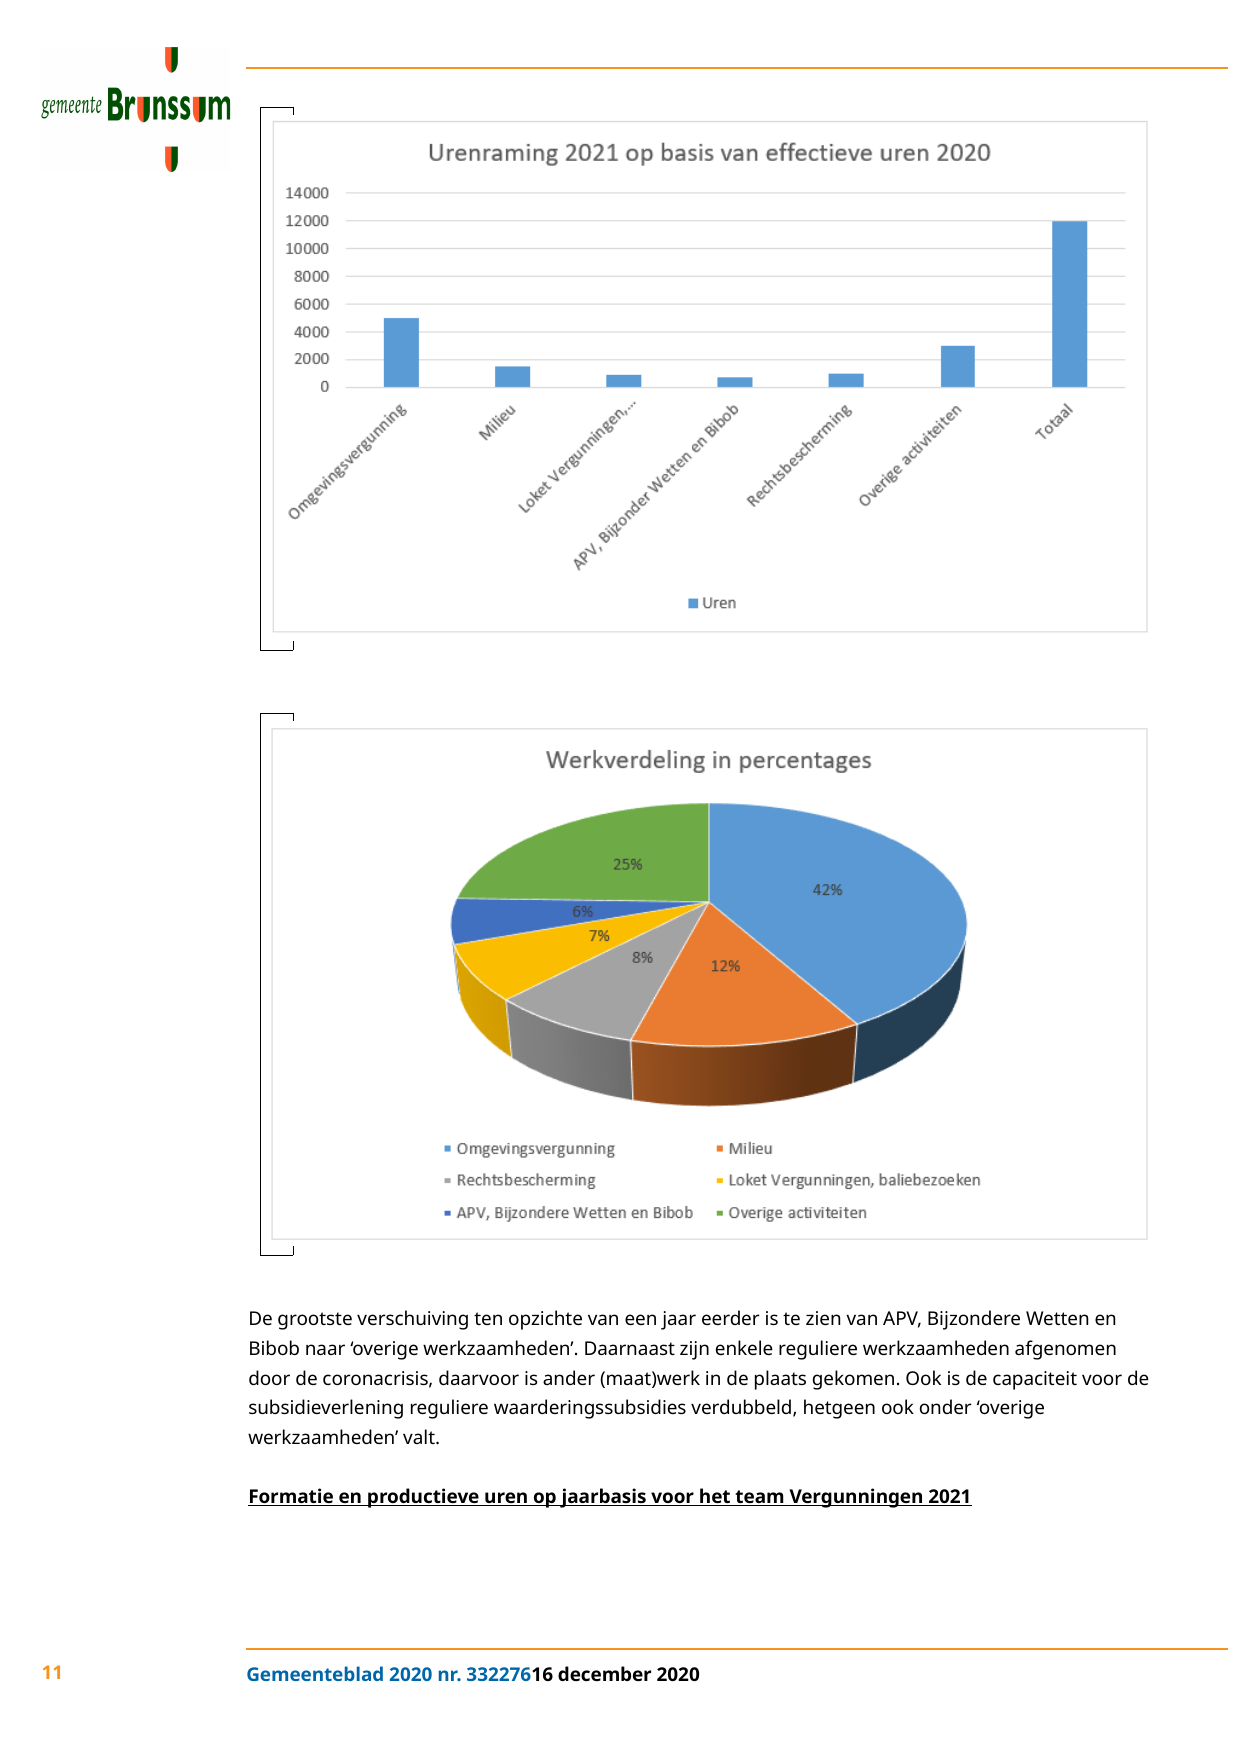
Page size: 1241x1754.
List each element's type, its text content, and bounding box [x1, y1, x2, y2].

text Formatie en productieve uren op jaarbasis voor het team Vergunningen 2021 [248, 1483, 1152, 1509]
picture [268, 115, 1155, 641]
text De grootste verschuiving ten opzichte van een jaar eerder is te zien van APV, Bijzondere Wetten en Bibob naar ‘overige werkzaamheden’. Daarnaast zijn enkele reguliere werkzaamheden afgenomen door de coronacrisis, daarvoor is ander (maat)werk in de plaats gekomen. Ook is de capaciteit voor de subsidieverlening reguliere waarderingssubsidies verdubbeld, hetgeen ook onder ‘overige werkzaamheden’ valt. [248, 1306, 1152, 1450]
picture [41, 47, 231, 172]
picture [268, 721, 1155, 1246]
